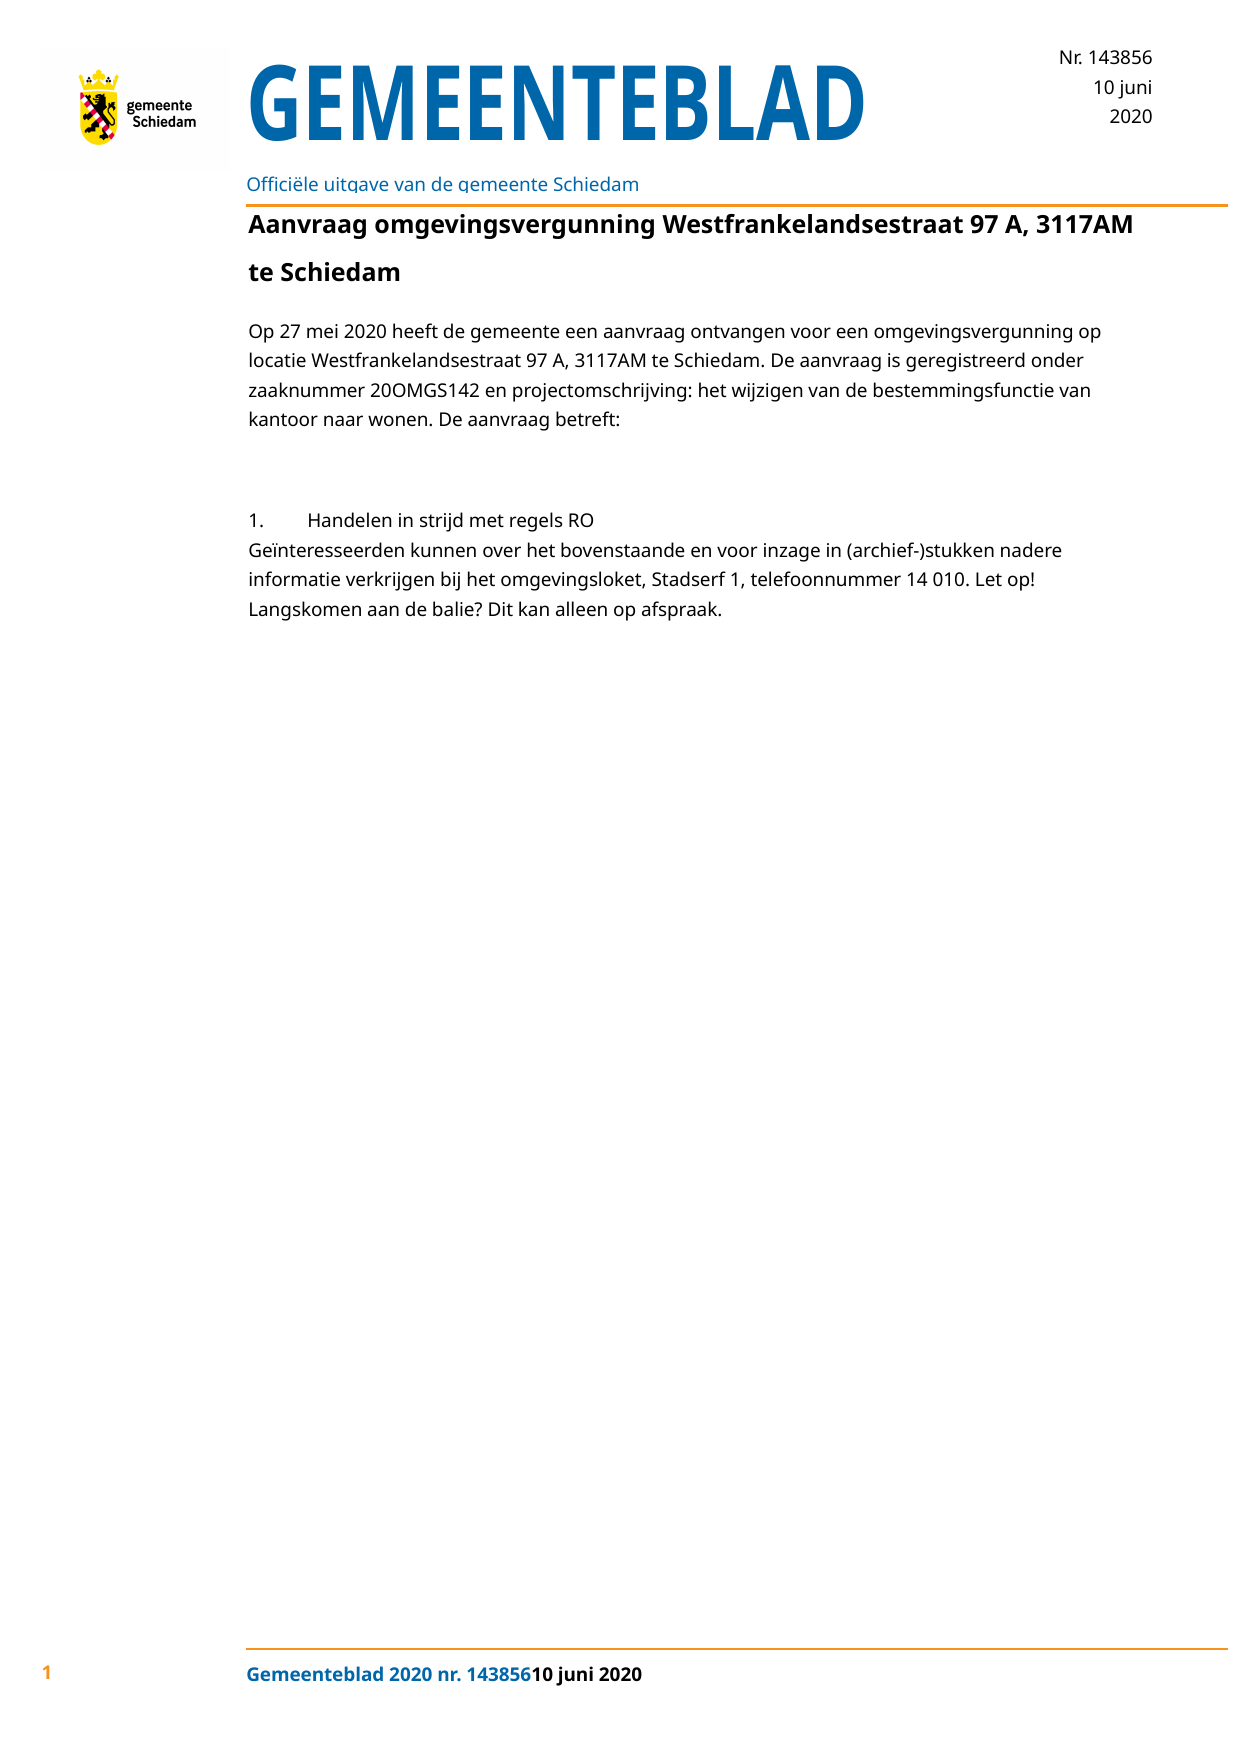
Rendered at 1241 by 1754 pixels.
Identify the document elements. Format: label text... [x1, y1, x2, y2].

list Handelen in strijd met regels RO [248, 507, 1152, 533]
text Op 27 mei 2020 heeft de gemeente een aanvraag ontvangen voor een omgevingsvergunning op locatie Westfrankelandsestraat 97 A, 3117AM te Schiedam. De aanvraag is geregistreerd onder zaaknummer 20OMGS142 en projectomschrijving: het wijzigen van de bestemmingsfunctie van kantoor naar wonen. De aanvraag betreft: [248, 318, 1152, 432]
text Aanvraag omgevingsvergunning Westfrankelandsestraat 97 A, 3117AM te Schiedam [248, 207, 1152, 288]
text Geïnteresseerden kunnen over het bovenstaande en voor inzage in (archief-)stukken nadere informatie verkrijgen bij het omgevingsloket, Stadserf 1, telefoonnummer 14 010. Let op! Langskomen aan de balie? Dit kan alleen op afspraak. [248, 537, 1152, 622]
picture [41, 47, 231, 172]
